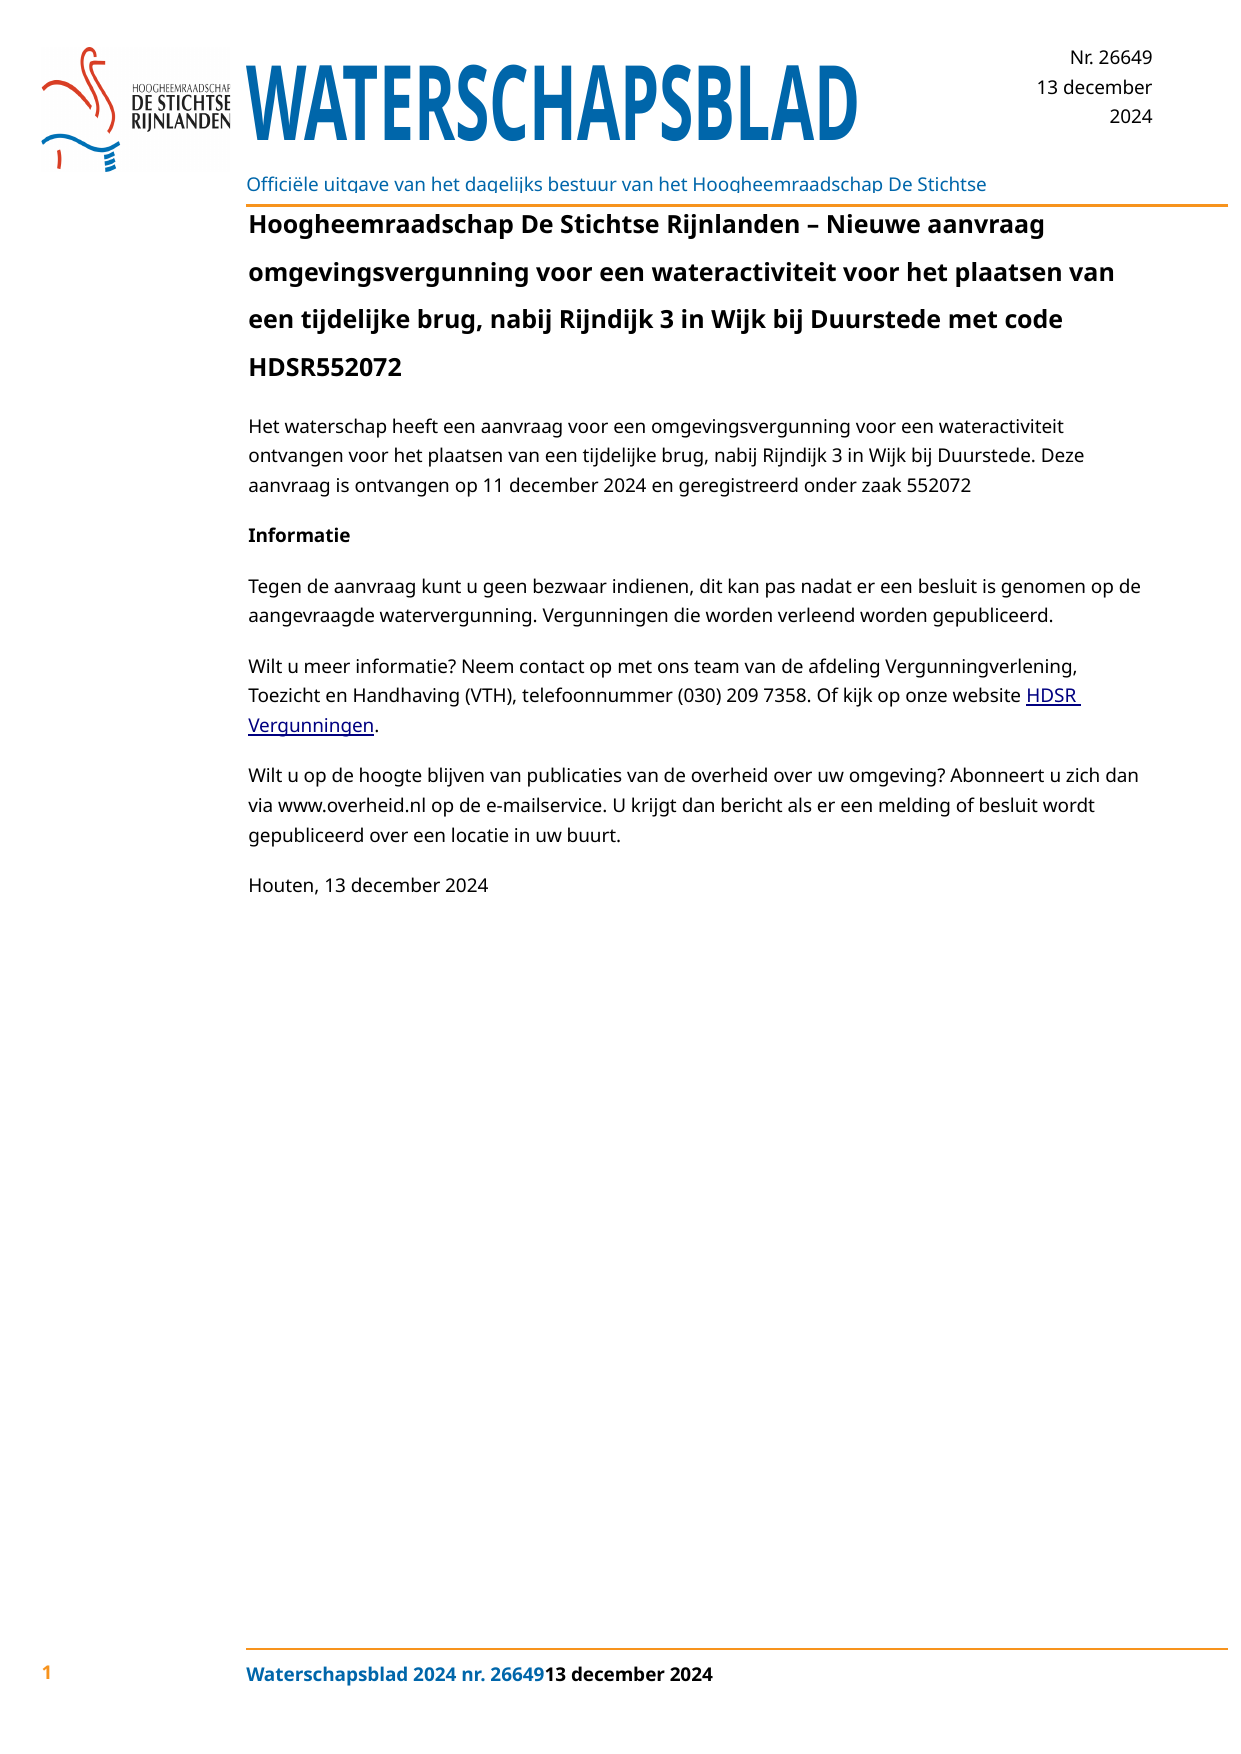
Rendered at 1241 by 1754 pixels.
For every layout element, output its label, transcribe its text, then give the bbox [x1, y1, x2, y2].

text Hoogheemraadschap De Stichtse Rijnlanden – Nieuwe aanvraag omgevingsvergunning voor een wateractiviteit voor het plaatsen van een tijdelijke brug, nabij Rijndijk 3 in Wijk bij Duurstede met code HDSR552072 [248, 207, 1152, 384]
text Informatie [248, 523, 1152, 548]
text Wilt u op de hoogte blijven van publicaties van de overheid over uw omgeving? Abonneert u zich dan via www.overheid.nl op de e-mailservice. U krijgt dan bericht als er een melding of besluit wordt gepubliceerd over een locatie in uw buurt. [248, 763, 1152, 848]
text Houten, 13 december 2024 [248, 872, 1152, 898]
text Tegen de aanvraag kunt u geen bezwaar indienen, dit kan pas nadat er een besluit is genomen op de aangevraagde watervergunning. Vergunningen die worden verleend worden gepubliceerd. [248, 573, 1152, 628]
text Het waterschap heeft een aanvraag voor een omgevingsvergunning voor een wateractiviteit ontvangen voor het plaatsen van een tijdelijke brug, nabij Rijndijk 3 in Wijk bij Duurstede. Deze aanvraag is ontvangen op 11 december 2024 en geregistreerd onder zaak 552072 [248, 413, 1152, 498]
picture [41, 47, 231, 172]
text Wilt u meer informatie? Neem contact op met ons team van de afdeling Vergunningverlening, Toezicht en Handhaving (VTH), telefoonnummer (030) 209 7358. Of kijk op onze website HDSR Vergunningen. [248, 653, 1152, 738]
